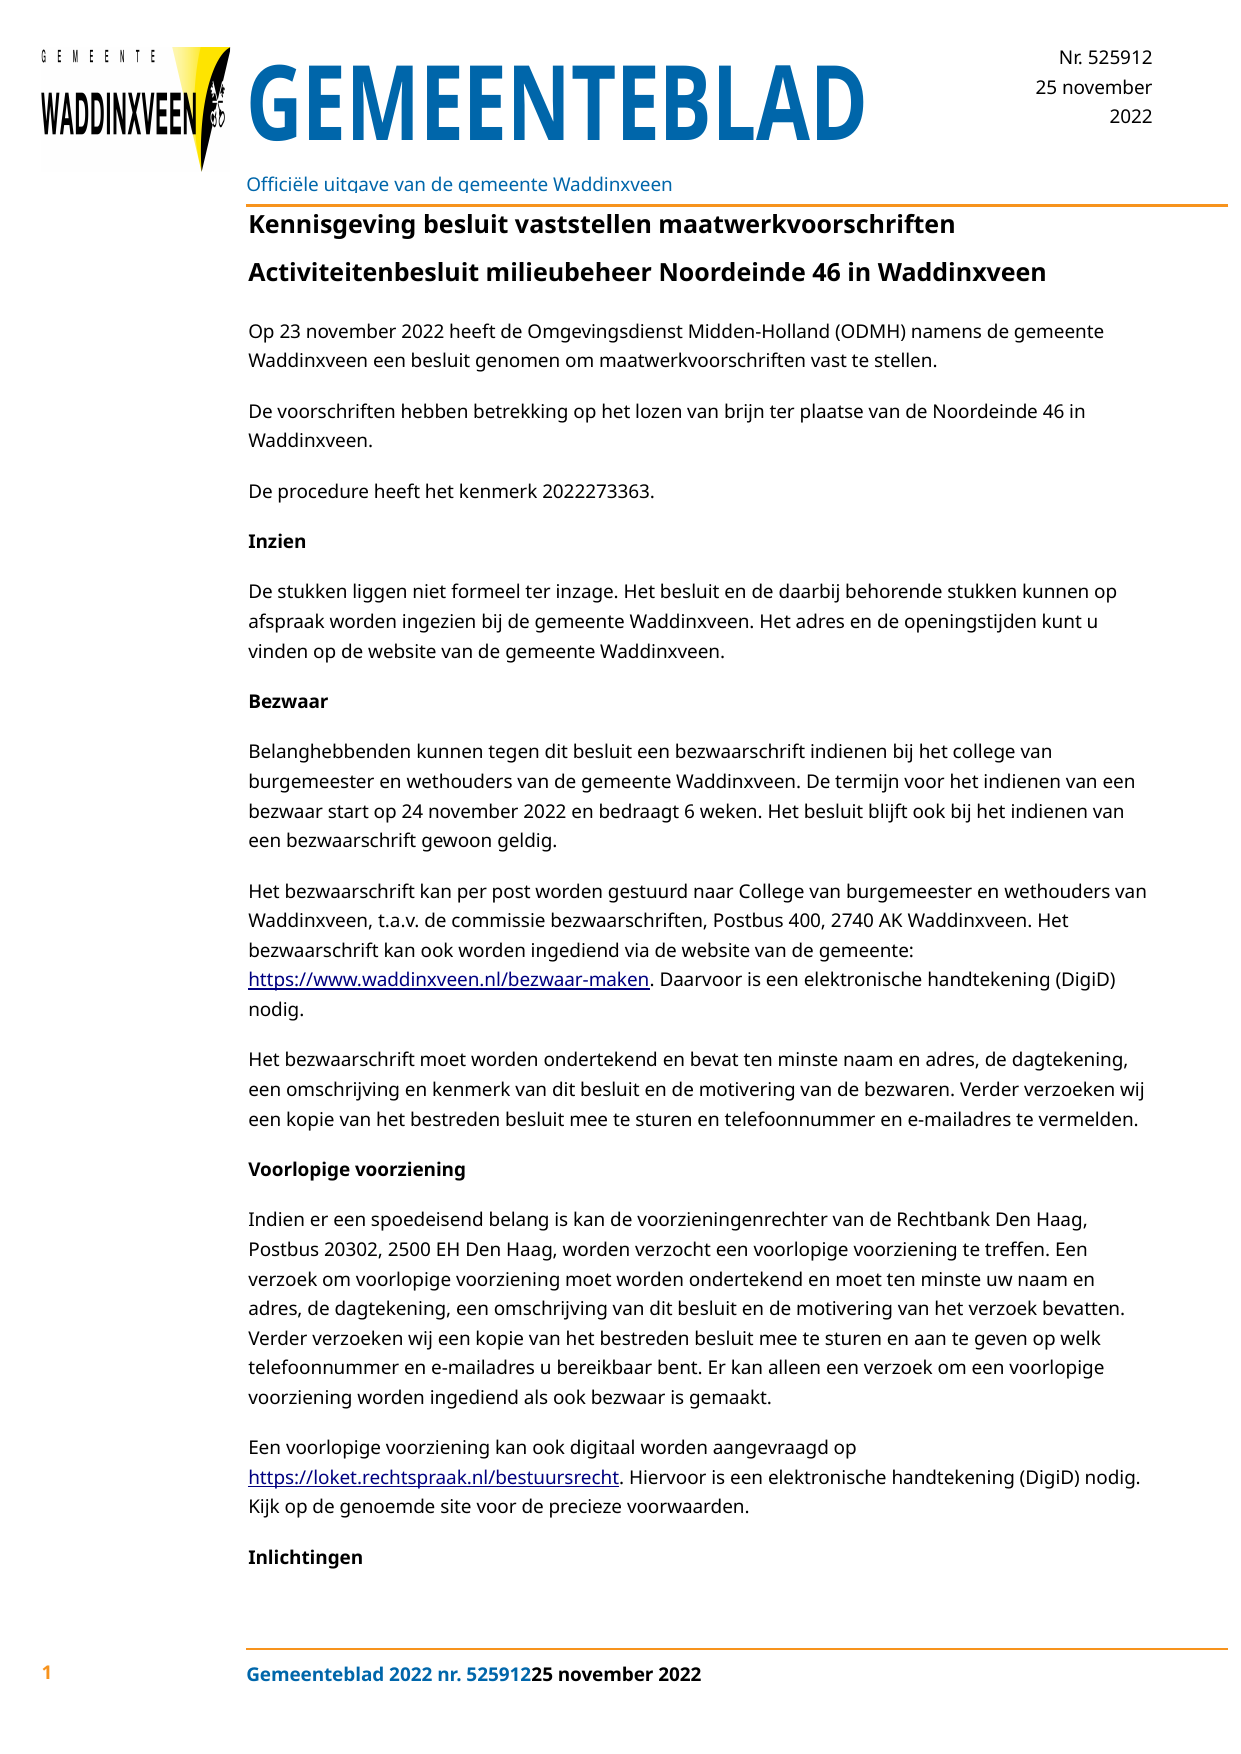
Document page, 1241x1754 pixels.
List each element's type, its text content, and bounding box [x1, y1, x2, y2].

text De stukken liggen niet formeel ter inzage. Het besluit en de daarbij behorende stukken kunnen op afspraak worden ingezien bij de gemeente Waddinxveen. Het adres en de openingstijden kunt u vinden op de website van de gemeente Waddinxveen. [248, 579, 1152, 664]
text Inlichtingen [248, 1544, 1152, 1570]
text De procedure heeft het kenmerk 2022273363. [248, 478, 1152, 504]
text Indien er een spoedeisend belang is kan de voorzieningenrechter van de Rechtbank Den Haag, Postbus 20302, 2500 EH Den Haag, worden verzocht een voorlopige voorziening te treffen. Een verzoek om voorlopige voorziening moet worden ondertekend en moet ten minste uw naam en adres, de dagtekening, een omschrijving van dit besluit en de motivering van het verzoek bevatten. Verder verzoeken wij een kopie van het bestreden besluit mee te sturen en aan te geven op welk telefoonnummer en e-mailadres u bereikbaar bent. Er kan alleen een verzoek om een voorlopige voorziening worden ingediend als ook bezwaar is gemaakt. [248, 1207, 1152, 1410]
text Het bezwaarschrift moet worden ondertekend en bevat ten minste naam en adres, de dagtekening, een omschrijving en kenmerk van dit besluit en de motivering van de bezwaren. Verder verzoeken wij een kopie van het bestreden besluit mee te sturen en telefoonnummer en e-mailadres te vermelden. [248, 1047, 1152, 1132]
text De voorschriften hebben betrekking op het lozen van brijn ter plaatse van de Noordeinde 46 in Waddinxveen. [248, 398, 1152, 453]
text Kennisgeving besluit vaststellen maatwerkvoorschriften Activiteitenbesluit milieubeheer Noordeinde 46 in Waddinxveen [248, 207, 1152, 288]
text Een voorlopige voorziening kan ook digitaal worden aangevraagd op https://loket.rechtspraak.nl/bestuursrecht. Hiervoor is een elektronische handtekening (DigiD) nodig. Kijk op de genoemde site voor de precieze voorwaarden. [248, 1434, 1152, 1519]
text Inzien [248, 528, 1152, 554]
text Bezwaar [248, 688, 1152, 714]
text Het bezwaarschrift kan per post worden gestuurd naar College van burgemeester en wethouders van Waddinxveen, t.a.v. de commissie bezwaarschriften, Postbus 400, 2740 AK Waddinxveen. Het bezwaarschrift kan ook worden ingediend via de website van de gemeente: https://www.waddinxveen.nl/bezwaar-maken. Daarvoor is een elektronische handtekening (DigiD) nodig. [248, 878, 1152, 1022]
text Voorlopige voorziening [248, 1156, 1152, 1182]
picture [41, 47, 231, 172]
text Belanghebbenden kunnen tegen dit besluit een bezwaarschrift indienen bij het college van burgemeester en wethouders van de gemeente Waddinxveen. De termijn voor het indienen van een bezwaar start op 24 november 2022 en bedraagt 6 weken. Het besluit blijft ook bij het indienen van een bezwaarschrift gewoon geldig. [248, 739, 1152, 853]
text Op 23 november 2022 heeft de Omgevingsdienst Midden-Holland (ODMH) namens de gemeente Waddinxveen een besluit genomen om maatwerkvoorschriften vast te stellen. [248, 318, 1152, 373]
